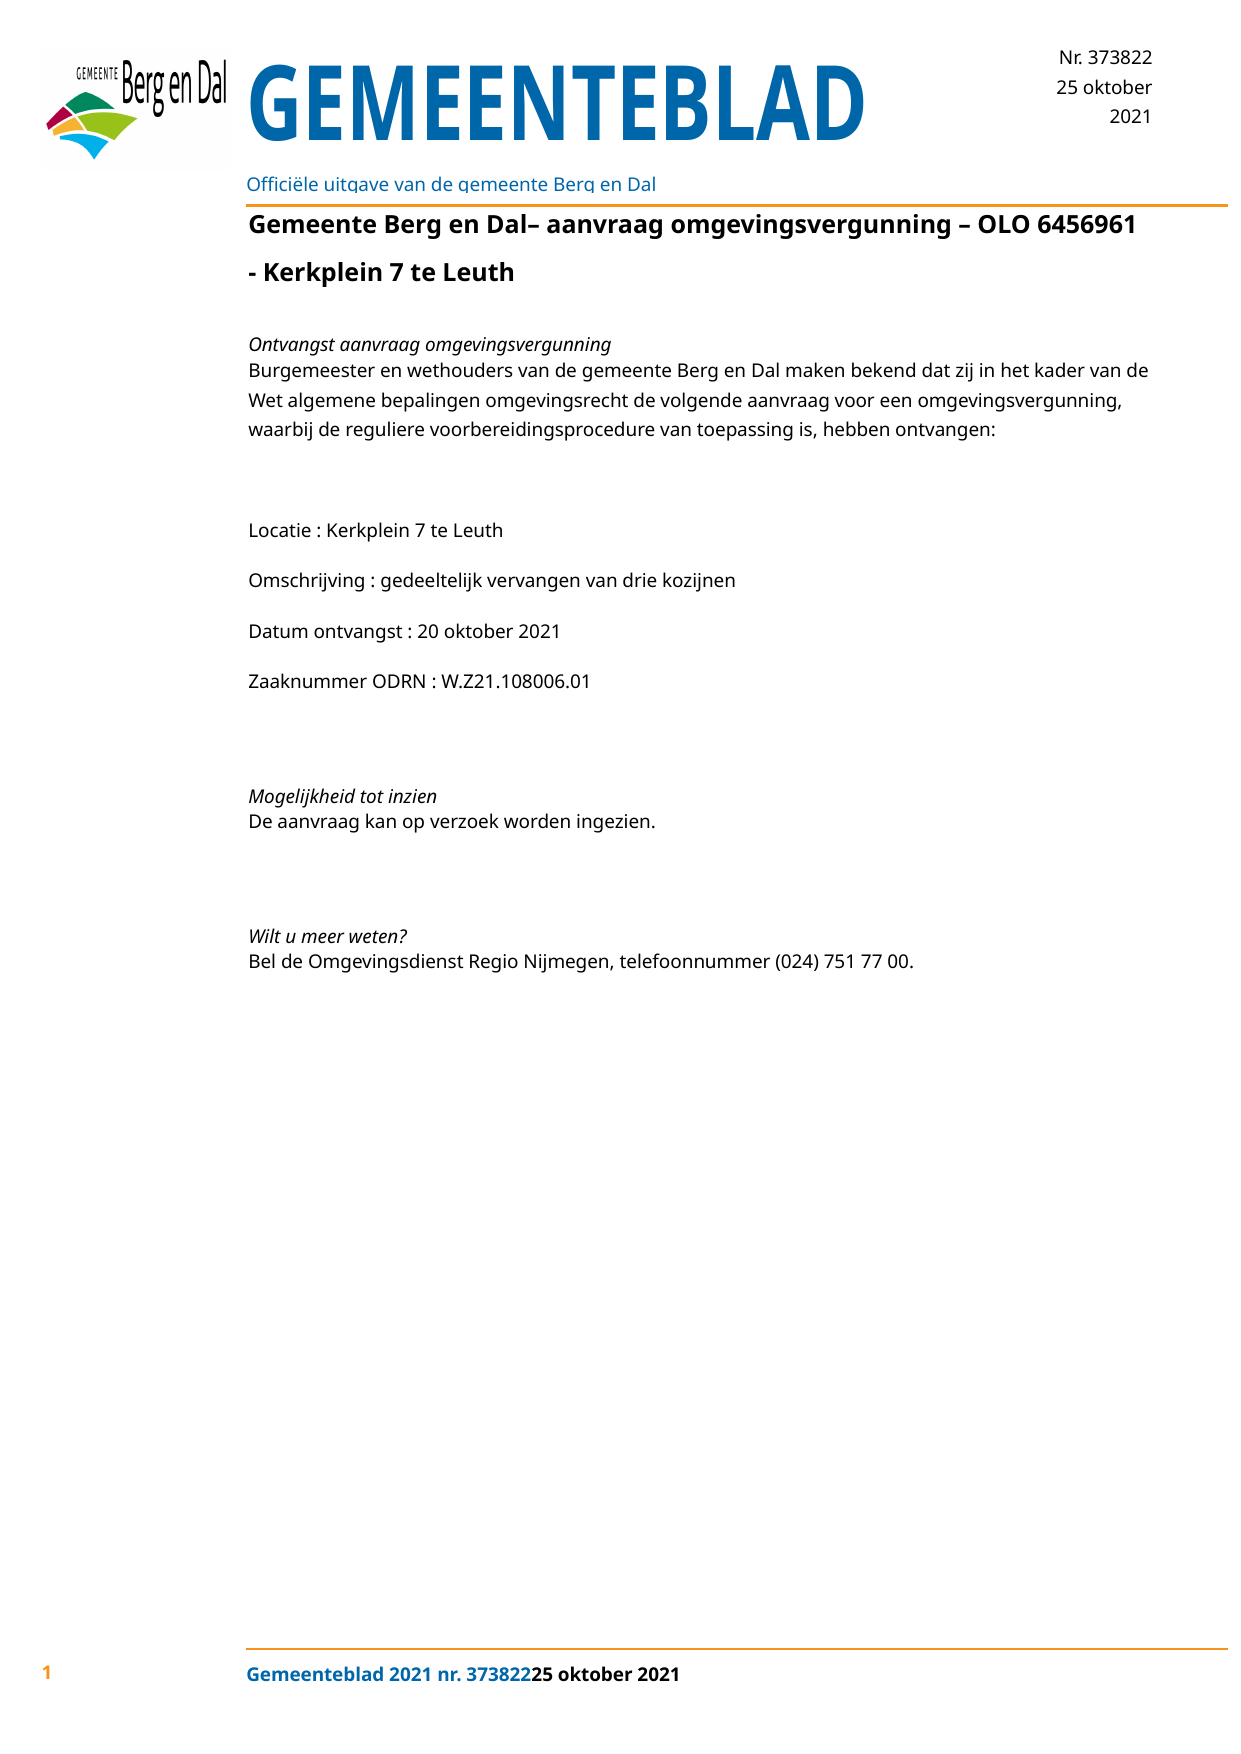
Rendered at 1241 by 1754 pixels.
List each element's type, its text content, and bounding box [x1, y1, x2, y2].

text Locatie : Kerkplein 7 te Leuth [248, 517, 1152, 543]
text Ontvangst aanvraag omgevingsvergunning [248, 331, 1152, 357]
text Zaaknummer ODRN : W.Z21.108006.01 [248, 668, 1152, 694]
text Bel de Omgevingsdienst Regio Nijmegen, telefoonnummer (024) 751 77 00. [248, 949, 1152, 974]
text Wilt u meer weten? [248, 923, 1152, 949]
text Datum ontvangst : 20 oktober 2021 [248, 618, 1152, 644]
text Burgemeester en wethouders van de gemeente Berg en Dal maken bekend dat zij in het kader van de Wet algemene bepalingen omgevingsrecht de volgende aanvraag voor een omgevingsvergunning, waarbij de reguliere voorbereidingsprocedure van toepassing is, hebben ontvangen: [248, 357, 1152, 442]
text De aanvraag kan op verzoek worden ingezien. [248, 808, 1152, 834]
picture [41, 47, 231, 172]
text Omschrijving : gedeeltelijk vervangen van drie kozijnen [248, 568, 1152, 593]
text Gemeente Berg en Dal– aanvraag omgevingsvergunning – OLO 6456961 - Kerkplein 7 te Leuth [248, 207, 1152, 288]
text Mogelijkheid tot inzien [248, 783, 1152, 808]
